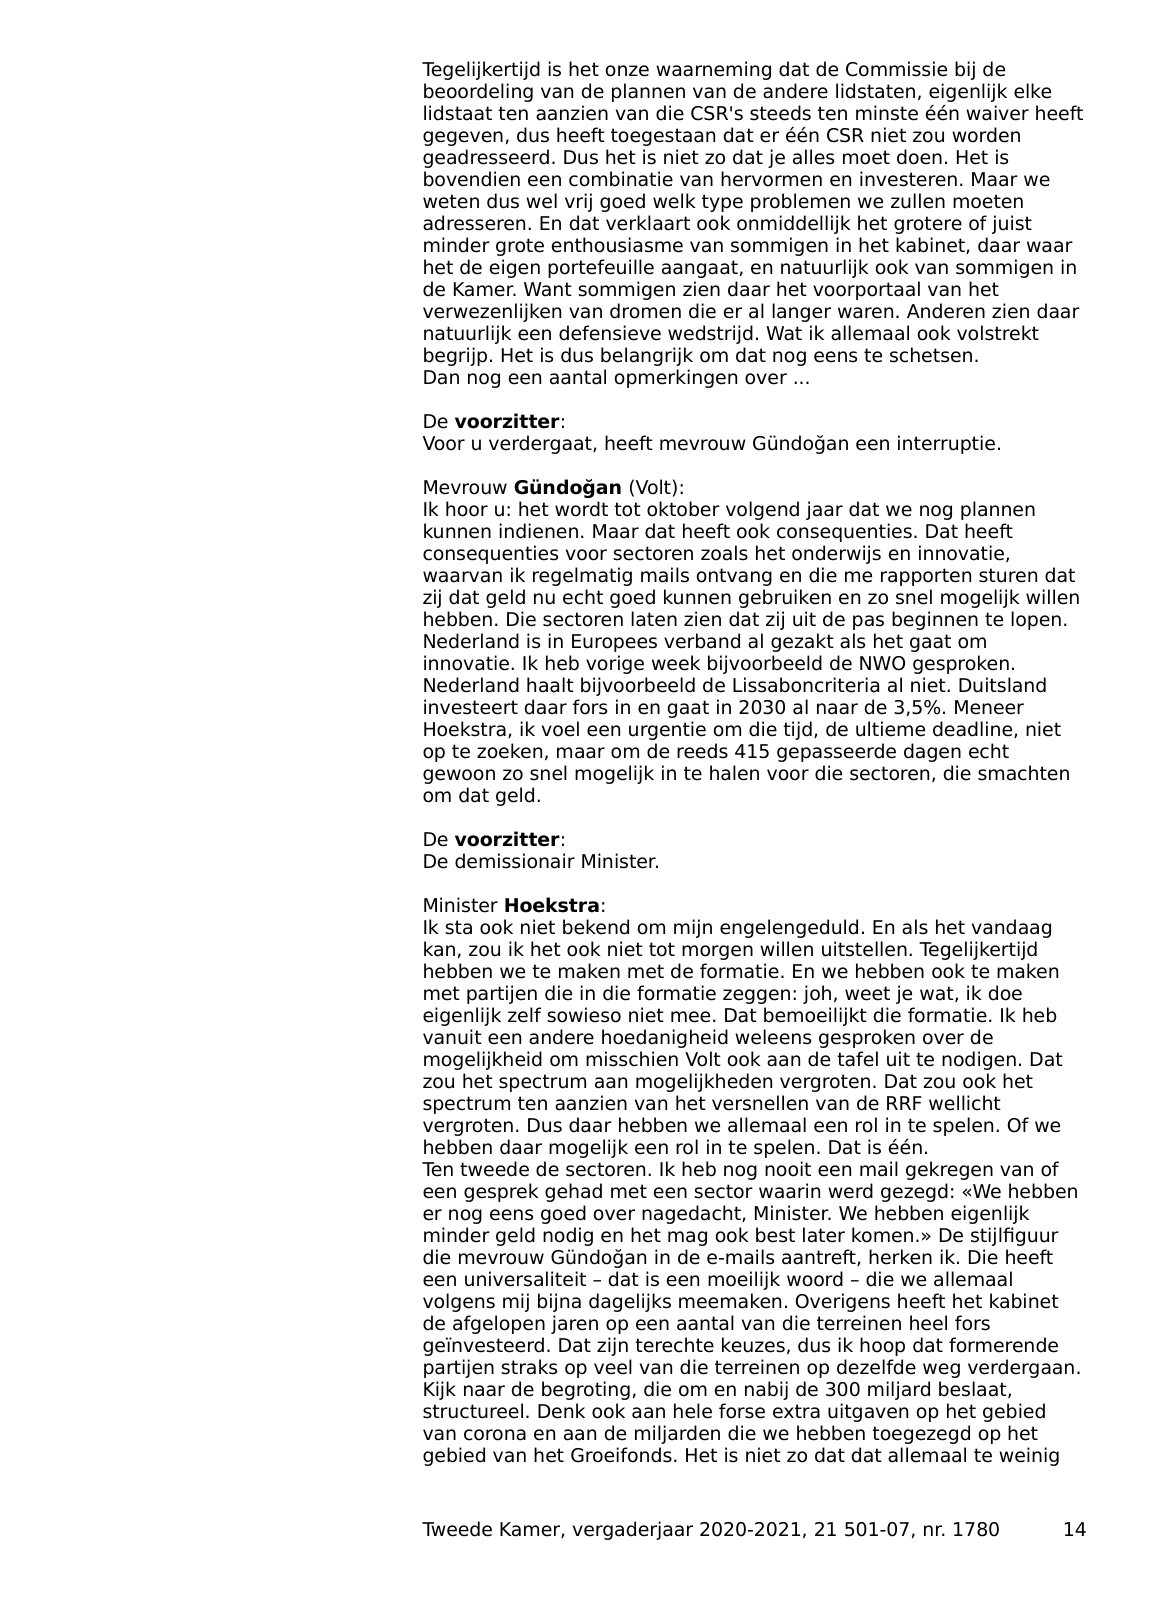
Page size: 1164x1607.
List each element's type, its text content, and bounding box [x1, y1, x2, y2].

text De voorzitter: [422, 411, 1087, 433]
text Dan nog een aantal opmerkingen over ... [422, 367, 1087, 389]
text Tegelijkertijd is het onze waarneming dat de Commissie bij de beoordeling van de plannen van de andere lidstaten, eigenlijk elke lidstaat ten aanzien van die CSR's steeds ten minste één waiver heeft gegeven, dus heeft toegestaan dat er één CSR niet zou worden geadresseerd. Dus het is niet zo dat je alles moet doen. Het is bovendien een combinatie van hervormen en investeren. Maar we weten dus wel vrij goed welk type problemen we zullen moeten adresseren. En dat verklaart ook onmiddellijk het grotere of juist minder grote enthousiasme van sommigen in het kabinet, daar waar het de eigen portefeuille aangaat, en natuurlijk ook van sommigen in de Kamer. Want sommigen zien daar het voorportaal van het verwezenlijken van dromen die er al langer waren. Anderen zien daar natuurlijk een defensieve wedstrijd. Wat ik allemaal ook volstrekt begrijp. Het is dus belangrijk om dat nog eens te schetsen. [422, 59, 1087, 367]
text Mevrouw Gündoğan (Volt): [422, 477, 1087, 499]
text Voor u verdergaat, heeft mevrouw Gündoğan een interruptie. [422, 433, 1087, 455]
text Ten tweede de sectoren. Ik heb nog nooit een mail gekregen van of een gesprek gehad met een sector waarin werd gezegd: «We hebben er nog eens goed over nagedacht, Minister. We hebben eigenlijk minder geld nodig en het mag ook best later komen.» De stijlfiguur die mevrouw Gündoğan in de e-mails aantreft, herken ik. Die heeft een universaliteit – dat is een moeilijk woord – die we allemaal volgens mij bijna dagelijks meemaken. Overigens heeft het kabinet de afgelopen jaren op een aantal van die terreinen heel fors geïnvesteerd. Dat zijn terechte keuzes, dus ik hoop dat formerende partijen straks op veel van die terreinen op dezelfde weg verdergaan. Kijk naar de begroting, die om en nabij de 300 miljard beslaat, structureel. Denk ook aan hele forse extra uitgaven op het gebied van corona en aan de miljarden die we hebben toegezegd op het gebied van het Groeifonds. Het is niet zo dat dat allemaal te weinig [422, 1159, 1087, 1467]
text Ik sta ook niet bekend om mijn engelengeduld. En als het vandaag kan, zou ik het ook niet tot morgen willen uitstellen. Tegelijkertijd hebben we te maken met de formatie. En we hebben ook te maken met partijen die in die formatie zeggen: joh, weet je wat, ik doe eigenlijk zelf sowieso niet mee. Dat bemoeilijkt die formatie. Ik heb vanuit een andere hoedanigheid weleens gesproken over de mogelijkheid om misschien Volt ook aan de tafel uit te nodigen. Dat zou het spectrum aan mogelijkheden vergroten. Dat zou ook het spectrum ten aanzien van het versnellen van de RRF wellicht vergroten. Dus daar hebben we allemaal een rol in te spelen. Of we hebben daar mogelijk een rol in te spelen. Dat is één. [422, 917, 1087, 1159]
text De voorzitter: [422, 829, 1087, 851]
text De demissionair Minister. [422, 851, 1087, 873]
text Minister Hoekstra: [422, 895, 1087, 917]
text Ik hoor u: het wordt tot oktober volgend jaar dat we nog plannen kunnen indienen. Maar dat heeft ook consequenties. Dat heeft consequenties voor sectoren zoals het onderwijs en innovatie, waarvan ik regelmatig mails ontvang en die me rapporten sturen dat zij dat geld nu echt goed kunnen gebruiken en zo snel mogelijk willen hebben. Die sectoren laten zien dat zij uit de pas beginnen te lopen. Nederland is in Europees verband al gezakt als het gaat om innovatie. Ik heb vorige week bijvoorbeeld de NWO gesproken. Nederland haalt bijvoorbeeld de Lissaboncriteria al niet. Duitsland investeert daar fors in en gaat in 2030 al naar de 3,5%. Meneer Hoekstra, ik voel een urgentie om die tijd, de ultieme deadline, niet op te zoeken, maar om de reeds 415 gepasseerde dagen echt gewoon zo snel mogelijk in te halen voor die sectoren, die smachten om dat geld. [422, 499, 1087, 807]
